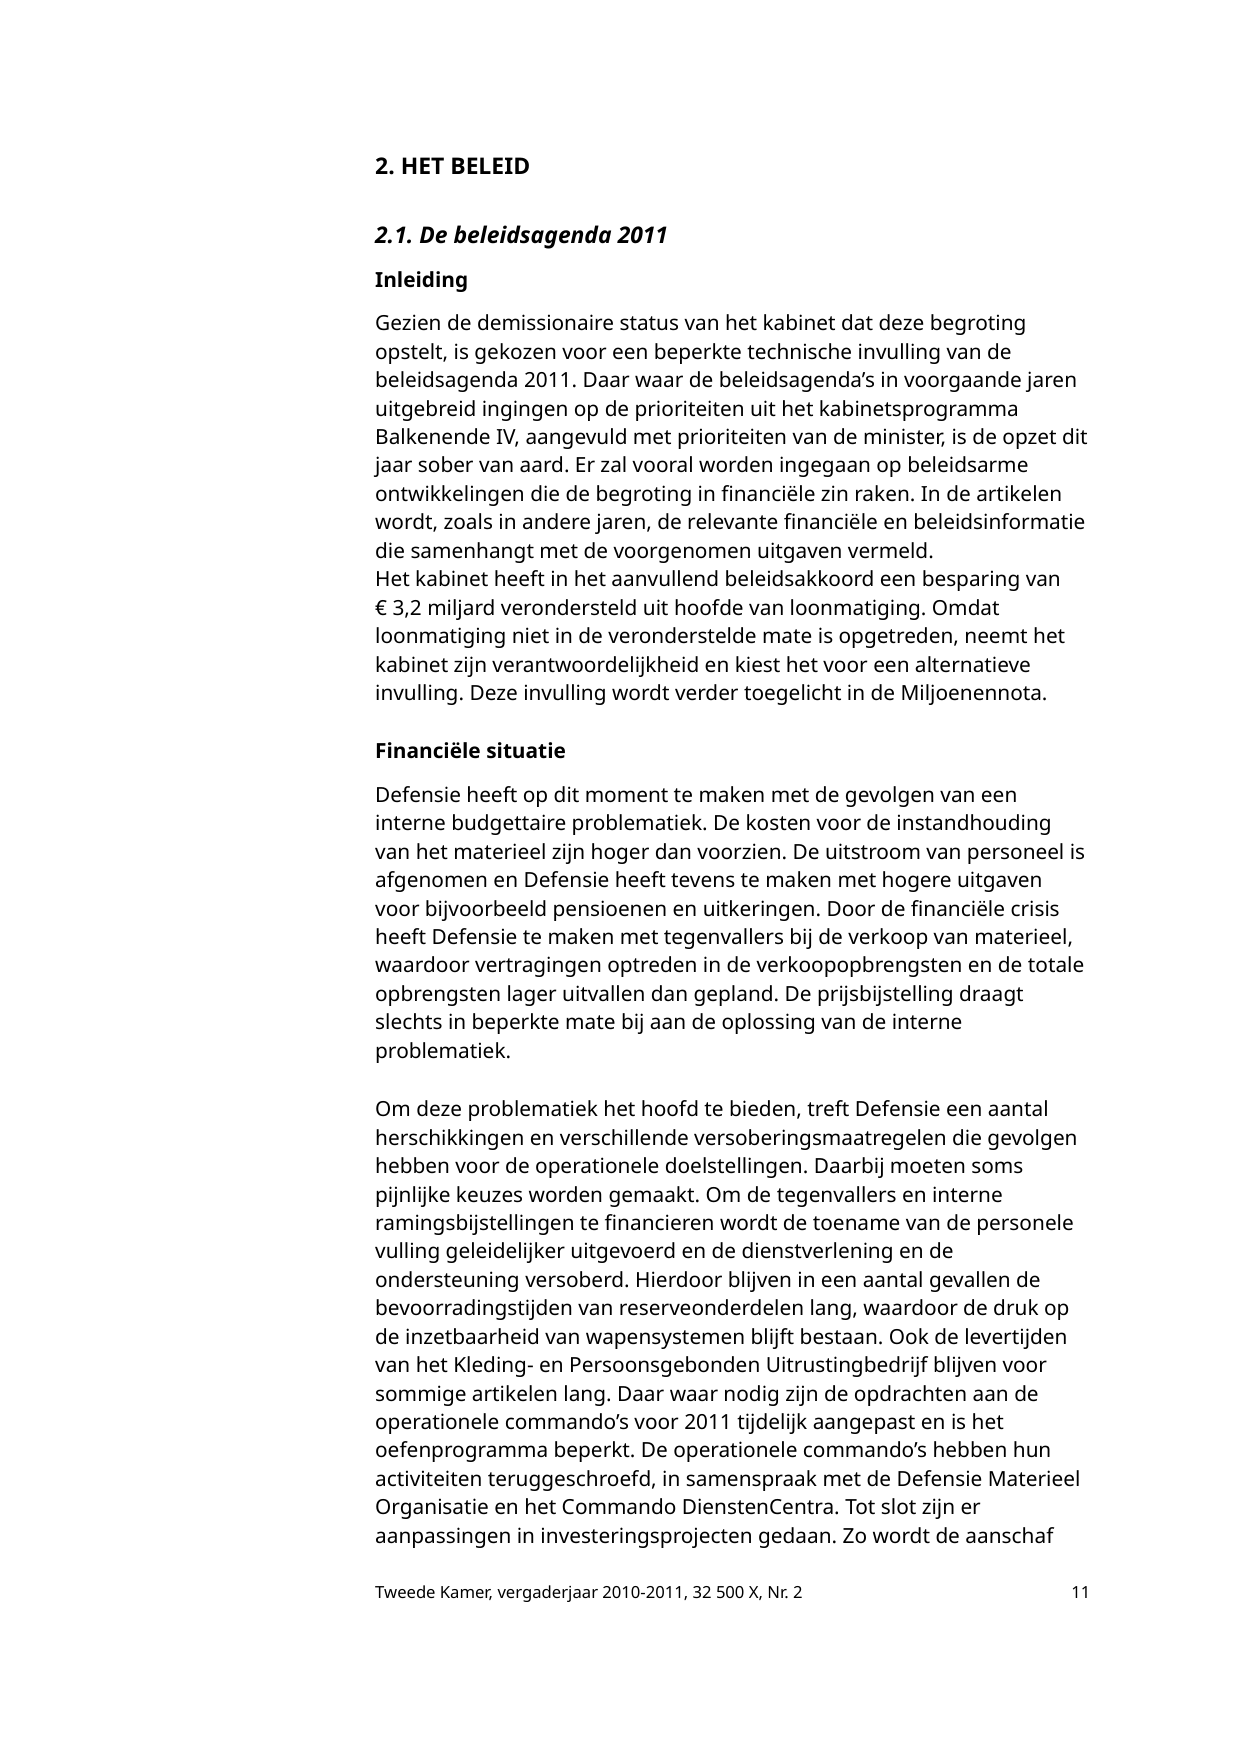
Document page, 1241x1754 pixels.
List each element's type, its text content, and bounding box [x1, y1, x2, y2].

subtitle 2.1. De beleidsagenda 2011 [375, 219, 1090, 250]
text Om deze problematiek het hoofd te bieden, treft Defensie een aantal herschikkingen en verschillende versoberingsmaatregelen die gevolgen hebben voor de operationele doelstellingen. Daarbij moeten soms pijnlijke keuzes worden gemaakt. Om de tegenvallers en interne ramingsbijstellingen te financieren wordt de toename van de personele vulling geleidelijker uitgevoerd en de dienstverlening en de ondersteuning versoberd. Hierdoor blijven in een aantal gevallen de bevoorradingstijden van reserveonderdelen lang, waardoor de druk op de inzetbaarheid van wapensystemen blijft bestaan. Ook de levertijden van het Kleding- en Persoonsgebonden Uitrustingbedrijf blijven voor sommige artikelen lang. Daar waar nodig zijn de opdrachten aan de operationele commando’s voor 2011 tijdelijk aangepast en is het oefenprogramma beperkt. De operationele commando’s hebben hun activiteiten teruggeschroefd, in samenspraak met de Defensie Materieel Organisatie en het Commando DienstenCentra. Tot slot zijn er aanpassingen in investeringsprojecten gedaan. Zo wordt de aanschaf [375, 1094, 1090, 1549]
text Financiële situatie [375, 737, 1090, 765]
text Het kabinet heeft in het aanvullend beleidsakkoord een besparing van € 3,2 miljard verondersteld uit hoofde van loonmatiging. Omdat loonmatiging niet in de veronderstelde mate is opgetreden, neemt het kabinet zijn verantwoordelijkheid en kiest het voor een alternatieve invulling. Deze invulling wordt verder toegelicht in de Miljoenennota. [375, 564, 1090, 707]
text Inleiding [375, 265, 1090, 293]
text Defensie heeft op dit moment te maken met de gevolgen van een interne budgettaire problematiek. De kosten voor de instandhouding van het materieel zijn hoger dan voorzien. De uitstroom van personeel is afgenomen en Defensie heeft tevens te maken met hogere uitgaven voor bijvoorbeeld pensioenen en uitkeringen. Door de financiële crisis heeft Defensie te maken met tegenvallers bij de verkoop van materieel, waardoor vertragingen optreden in de verkoopopbrengsten en de totale opbrengsten lager uitvallen dan gepland. De prijsbijstelling draagt slechts in beperkte mate bij aan de oplossing van de interne problematiek. [375, 780, 1090, 1064]
text Gezien de demissionaire status van het kabinet dat deze begroting opstelt, is gekozen voor een beperkte technische invulling van de beleidsagenda 2011. Daar waar de beleidsagenda’s in voorgaande jaren uitgebreid ingingen op de prioriteiten uit het kabinetsprogramma Balkenende IV, aangevuld met prioriteiten van de minister, is de opzet dit jaar sober van aard. Er zal vooral worden ingegaan op beleidsarme ontwikkelingen die de begroting in financiële zin raken. In de artikelen wordt, zoals in andere jaren, de relevante financiële en beleidsinformatie die samenhangt met de voorgenomen uitgaven vermeld. [375, 308, 1090, 564]
subtitle 2. HET BELEID [375, 150, 1090, 181]
